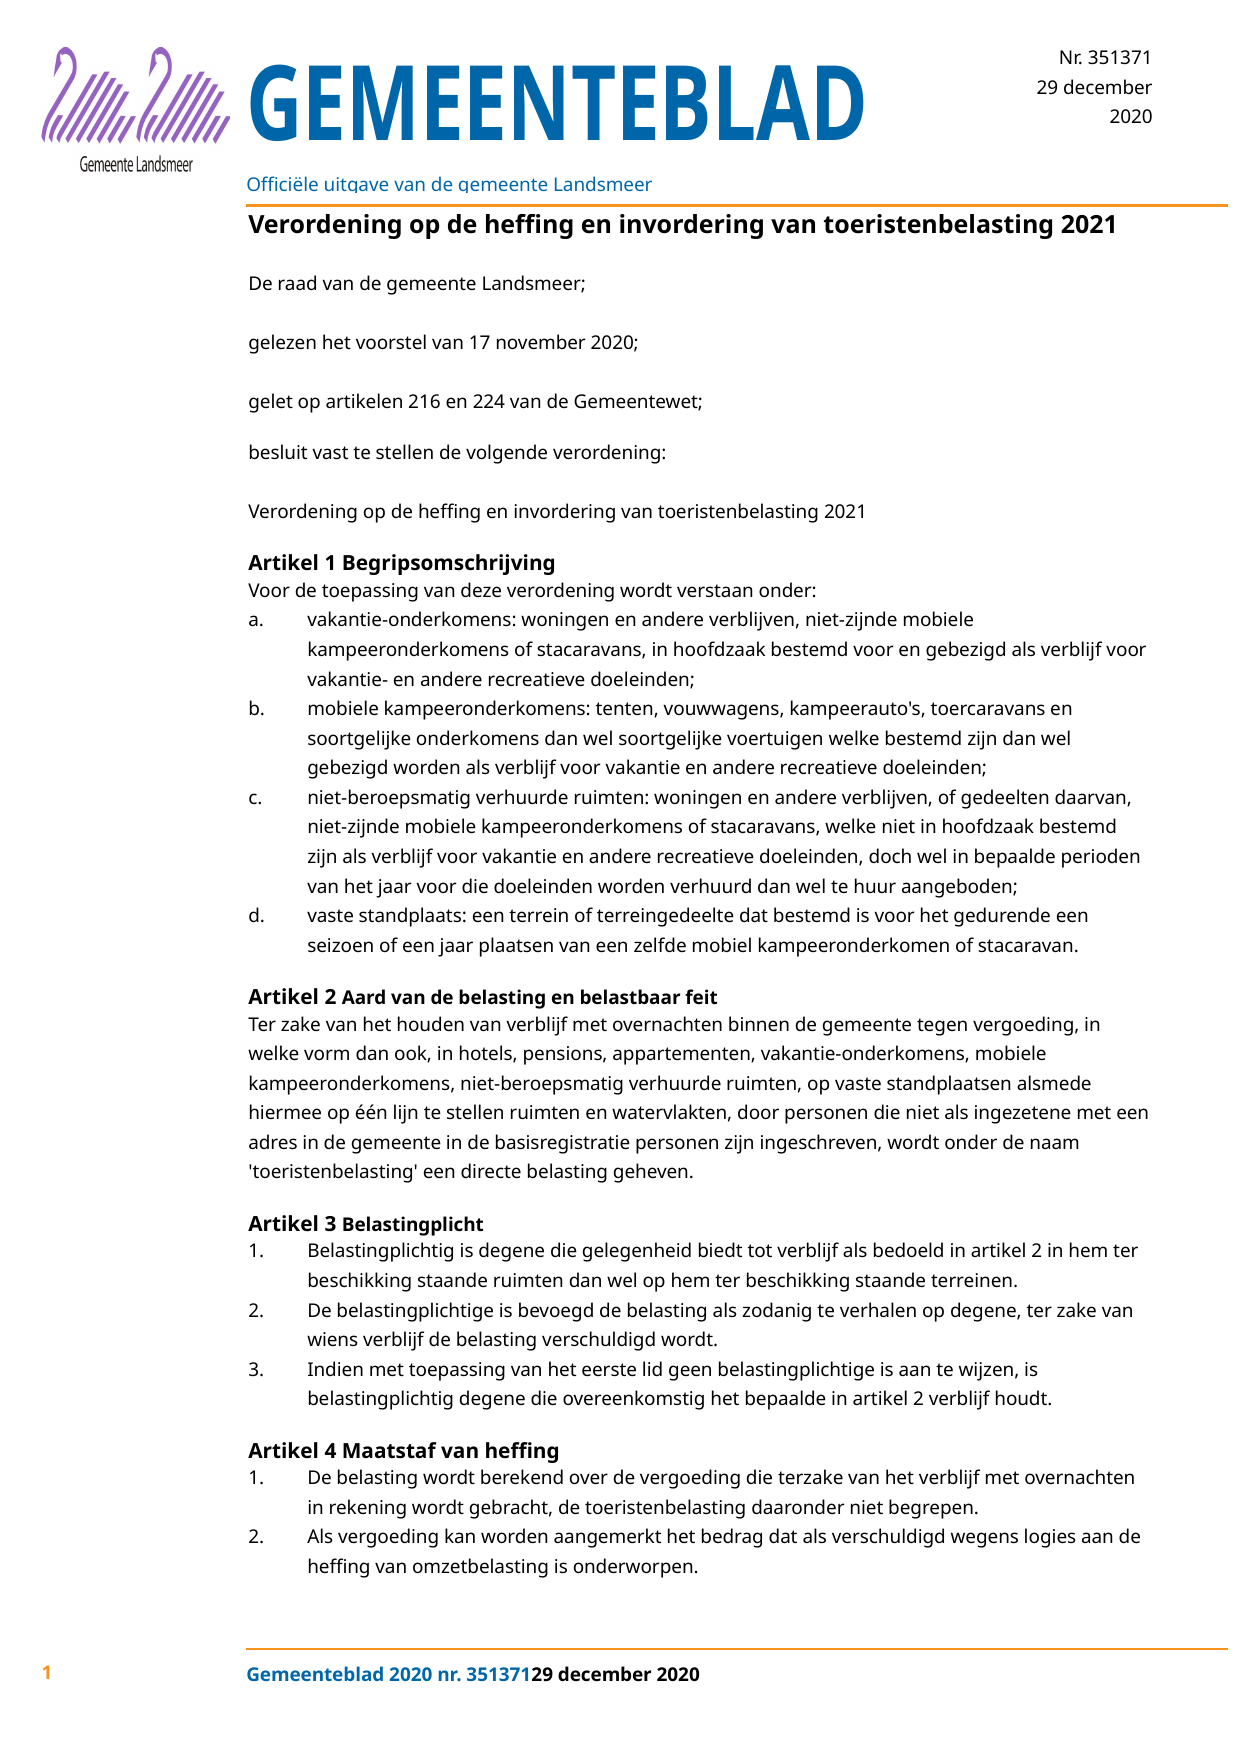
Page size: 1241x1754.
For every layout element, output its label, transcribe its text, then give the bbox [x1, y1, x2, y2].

list niet-beroepsmatig verhuurde ruimten: woningen en andere verblijven, of gedeelten daarvan, niet-zijnde mobiele kampeeronderkomens of stacaravans, welke niet in hoofdzaak bestemd zijn als verblijf voor vakantie en andere recreatieve doeleinden, doch wel in bepaalde perioden van het jaar voor die doeleinden worden verhuurd dan wel te huur aangeboden; [248, 784, 1152, 898]
text gelet op artikelen 216 en 224 van de Gemeentewet; [248, 389, 1152, 414]
list mobiele kampeeronderkomens: tenten, vouwwagens, kampeerauto's, toercaravans en soortgelijke onderkomens dan wel soortgelijke voertuigen welke bestemd zijn dan wel gebezigd worden als verblijf voor vakantie en andere recreatieve doeleinden; [248, 695, 1152, 780]
list De belasting wordt berekend over de vergoeding die terzake van het verblijf met overnachten in rekening wordt gebracht, de toeristenbelasting daaronder niet begrepen. [248, 1464, 1152, 1520]
text besluit vast te stellen de volgende verordening: [248, 439, 1152, 465]
text gelezen het voorstel van 17 november 2020; [248, 329, 1152, 355]
text Artikel 1 Begripsomschrijving [248, 548, 1152, 577]
text Artikel 3 Belastingplicht [248, 1209, 1152, 1238]
picture [41, 47, 231, 172]
text Artikel 4 Maatstaf van heffing [248, 1436, 1152, 1464]
list vaste standplaats: een terrein of terreingedeelte dat bestemd is voor het gedurende een seizoen of een jaar plaatsen van een zelfde mobiel kampeeronderkomen of stacaravan. [248, 902, 1152, 958]
list De belastingplichtige is bevoegd de belasting als zodanig te verhalen op degene, ter zake van wiens verblijf de belasting verschuldigd wordt. [248, 1297, 1152, 1352]
list vakantie-onderkomens: woningen en andere verblijven, niet-zijnde mobiele kampeeronderkomens of stacaravans, in hoofdzaak bestemd voor en gebezigd als verblijf voor vakantie- en andere recreatieve doeleinden; [248, 607, 1152, 691]
text Verordening op de heffing en invordering van toeristenbelasting 2021 [248, 498, 1152, 524]
text Ter zake van het houden van verblijf met overnachten binnen de gemeente tegen vergoeding, in welke vorm dan ook, in hotels, pensions, appartementen, vakantie-onderkomens, mobiele kampeeronderkomens, niet-beroepsmatig verhuurde ruimten, op vaste standplaatsen alsmede hiermee op één lijn te stellen ruimten en watervlakten, door personen die niet als ingezetene met een adres in de gemeente in de basisregistratie personen zijn ingeschreven, wordt onder de naam 'toeristenbelasting' een directe belasting geheven. [248, 1011, 1152, 1184]
list Indien met toepassing van het eerste lid geen belastingplichtige is aan te wijzen, is belastingplichtig degene die overeenkomstig het bepaalde in artikel 2 verblijf houdt. [248, 1356, 1152, 1411]
list Belastingplichtig is degene die gelegenheid biedt tot verblijf als bedoeld in artikel 2 in hem ter beschikking staande ruimten dan wel op hem ter beschikking staande terreinen. [248, 1238, 1152, 1293]
list Als vergoeding kan worden aangemerkt het bedrag dat als verschuldigd wegens logies aan de heffing van omzetbelasting is onderworpen. [248, 1523, 1152, 1579]
text Artikel 2 Aard van de belasting en belastbaar feit [248, 982, 1152, 1011]
text De raad van de gemeente Landsmeer; [248, 270, 1152, 296]
text Voor de toepassing van deze verordening wordt verstaan onder: [248, 577, 1152, 603]
text Verordening op de heffing en invordering van toeristenbelasting 2021 [248, 207, 1152, 241]
